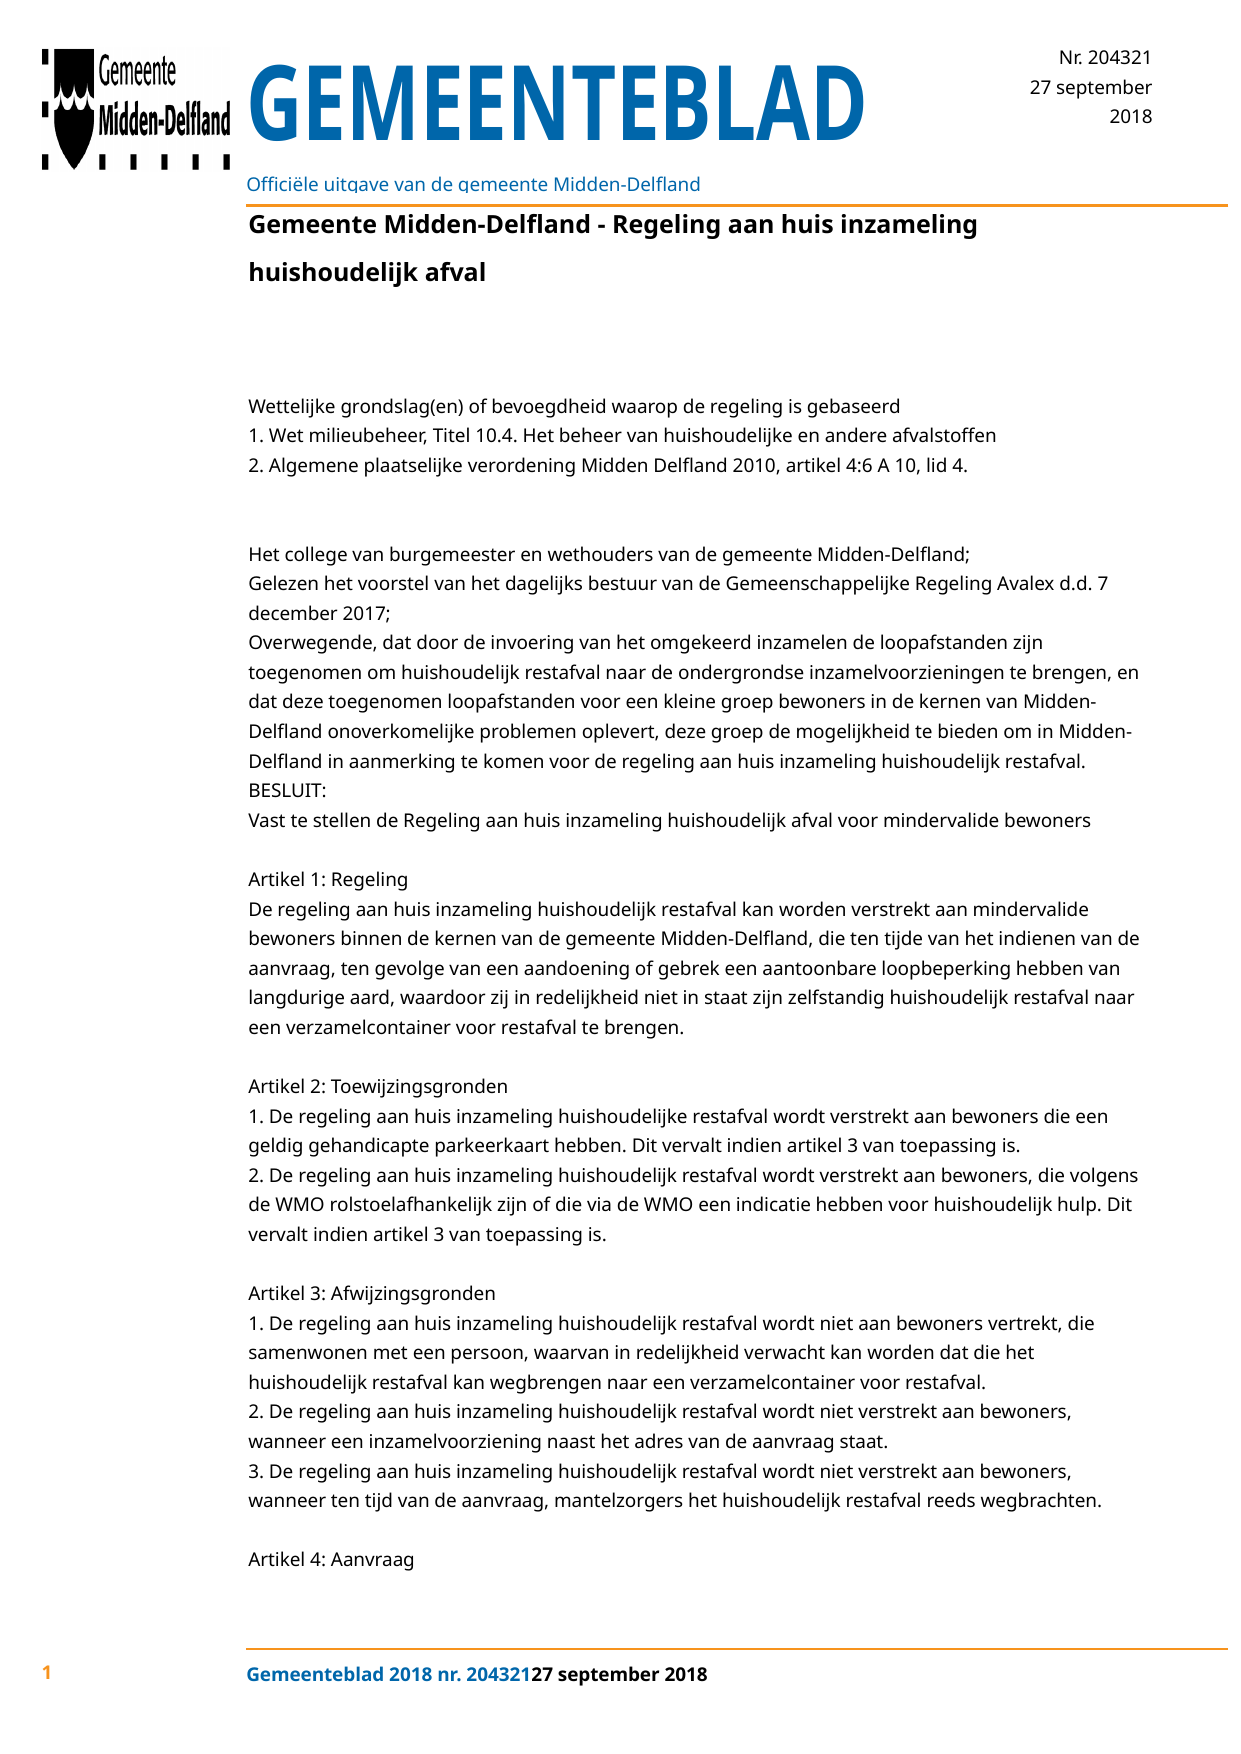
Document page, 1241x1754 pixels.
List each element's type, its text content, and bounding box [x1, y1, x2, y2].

text Artikel 1: Regeling [248, 866, 1152, 892]
picture [41, 47, 231, 172]
text 2. De regeling aan huis inzameling huishoudelijk restafval wordt verstrekt aan bewoners, die volgens de WMO rolstoelafhankelijk zijn of die via de WMO een indicatie hebben voor huishoudelijk hulp. Dit vervalt indien artikel 3 van toepassing is. [248, 1162, 1152, 1247]
text 2. De regeling aan huis inzameling huishoudelijk restafval wordt niet verstrekt aan bewoners, wanneer een inzamelvoorziening naast het adres van de aanvraag staat. [248, 1399, 1152, 1454]
text 1. De regeling aan huis inzameling huishoudelijk restafval wordt niet aan bewoners vertrekt, die samenwonen met een persoon, waarvan in redelijkheid verwacht kan worden dat die het huishoudelijk restafval kan wegbrengen naar een verzamelcontainer voor restafval. [248, 1310, 1152, 1395]
text Gemeente Midden-Delfland - Regeling aan huis inzameling huishoudelijk afval [248, 207, 1152, 288]
text Overwegende, dat door de invoering van het omgekeerd inzamelen de loopafstanden zijn toegenomen om huishoudelijk restafval naar de ondergrondse inzamelvoorzieningen te brengen, en dat deze toegenomen loopafstanden voor een kleine groep bewoners in de kernen van Midden-Delfland onoverkomelijke problemen oplevert, deze groep de mogelijkheid te bieden om in Midden-Delfland in aanmerking te komen voor de regeling aan huis inzameling huishoudelijk restafval. [248, 629, 1152, 774]
text 1. De regeling aan huis inzameling huishoudelijke restafval wordt verstrekt aan bewoners die een geldig gehandicapte parkeerkaart hebben. Dit vervalt indien artikel 3 van toepassing is. [248, 1103, 1152, 1158]
text 3. De regeling aan huis inzameling huishoudelijk restafval wordt niet verstrekt aan bewoners, wanneer ten tijd van de aanvraag, mantelzorgers het huishoudelijk restafval reeds wegbrachten. [248, 1458, 1152, 1513]
text Vast te stellen de Regeling aan huis inzameling huishoudelijk afval voor mindervalide bewoners [248, 807, 1152, 833]
text BESLUIT: [248, 777, 1152, 803]
text Artikel 2: Toewijzingsgronden [248, 1073, 1152, 1099]
text 1. Wet milieubeheer, Titel 10.4. Het beheer van huishoudelijke en andere afvalstoffen [248, 422, 1152, 448]
text Gelezen het voorstel van het dagelijks bestuur van de Gemeenschappelijke Regeling Avalex d.d. 7 december 2017; [248, 570, 1152, 626]
text 2. Algemene plaatselijke verordening Midden Delfland 2010, artikel 4:6 A 10, lid 4. [248, 452, 1152, 478]
text Wettelijke grondslag(en) of bevoegdheid waarop de regeling is gebaseerd [248, 393, 1152, 419]
text Het college van burgemeester en wethouders van de gemeente Midden-Delfland; [248, 541, 1152, 567]
text Artikel 3: Afwijzingsgronden [248, 1280, 1152, 1306]
text De regeling aan huis inzameling huishoudelijk restafval kan worden verstrekt aan mindervalide bewoners binnen de kernen van de gemeente Midden-Delfland, die ten tijde van het indienen van de aanvraag, ten gevolge van een aandoening of gebrek een aantoonbare loopbeperking hebben van langdurige aard, waardoor zij in redelijkheid niet in staat zijn zelfstandig huishoudelijk restafval naar een verzamelcontainer voor restafval te brengen. [248, 896, 1152, 1040]
text Artikel 4: Aanvraag [248, 1547, 1152, 1572]
